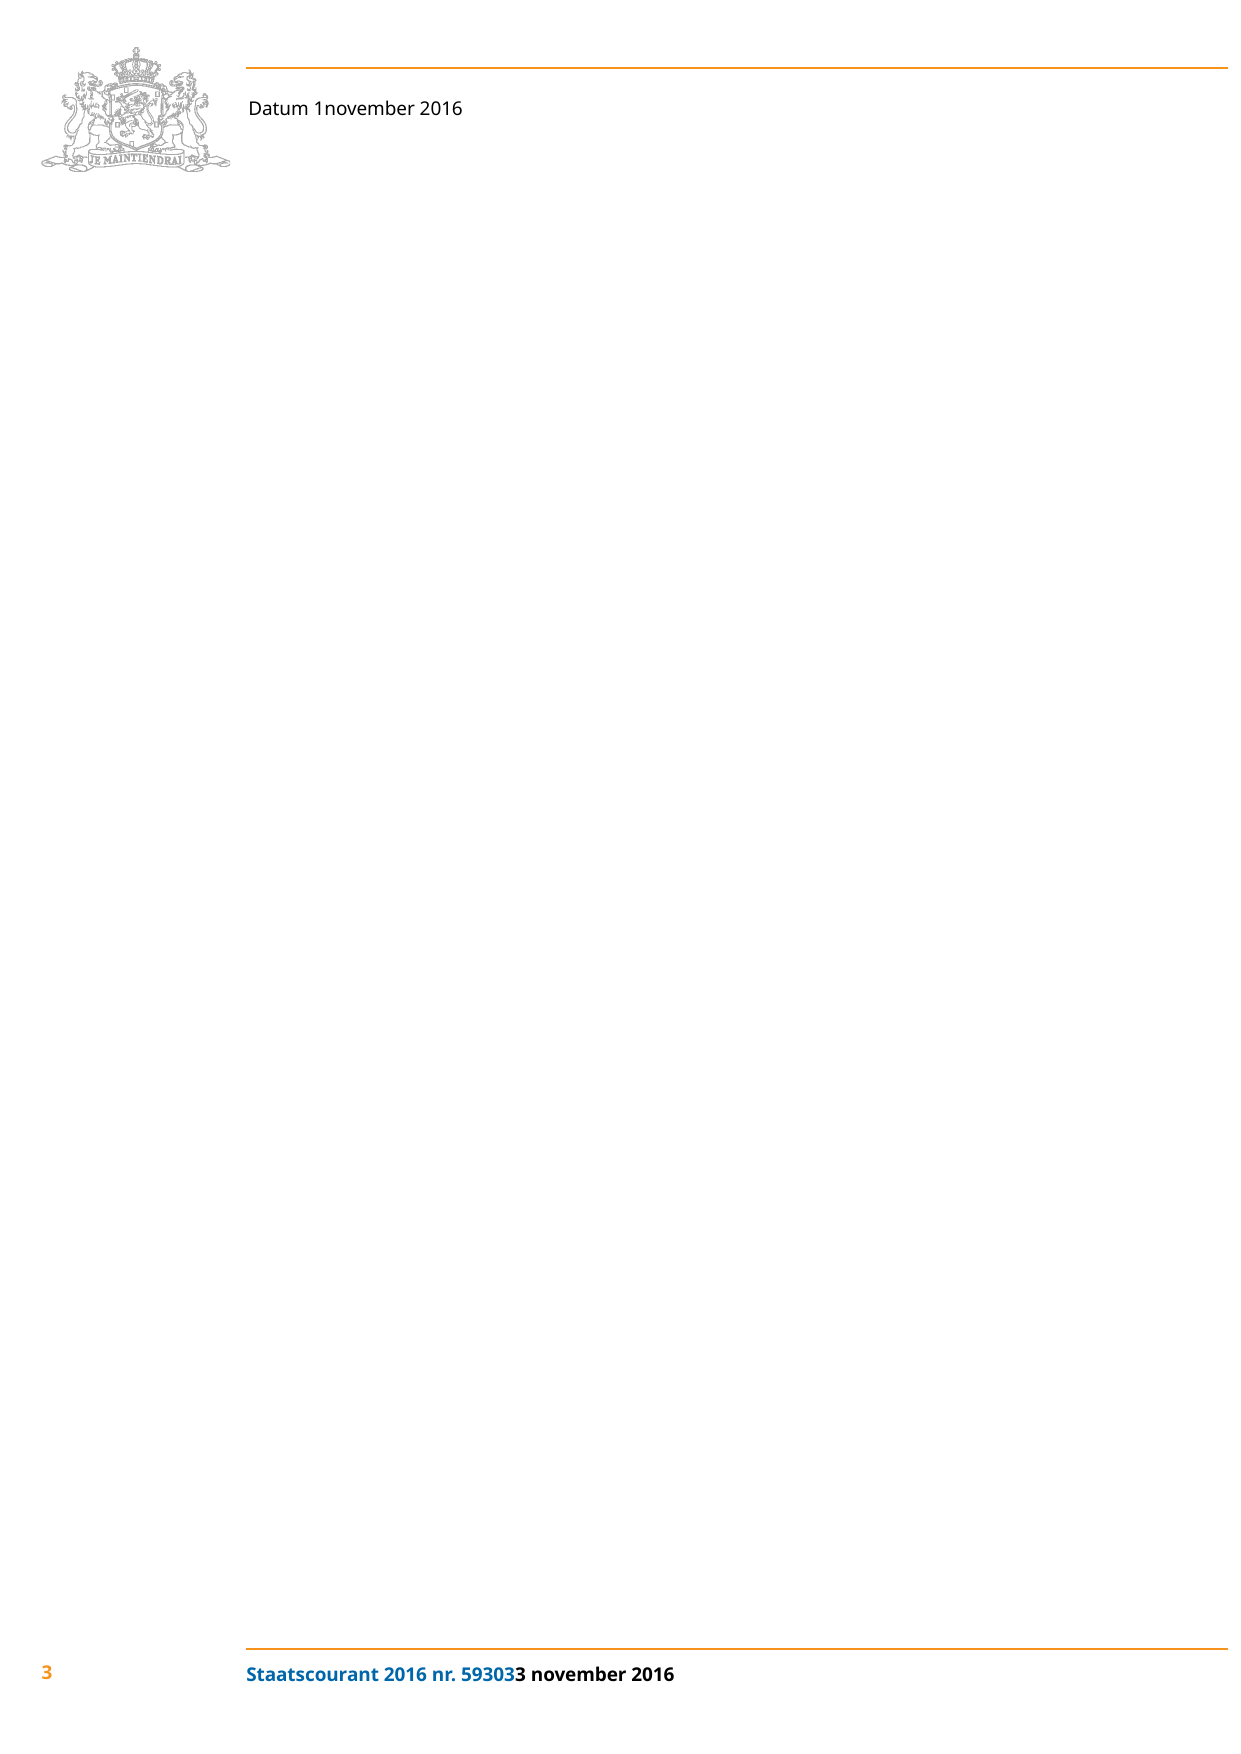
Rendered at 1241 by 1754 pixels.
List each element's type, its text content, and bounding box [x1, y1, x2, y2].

text Datum 1november 2016 [248, 95, 1152, 121]
picture [41, 47, 231, 172]
